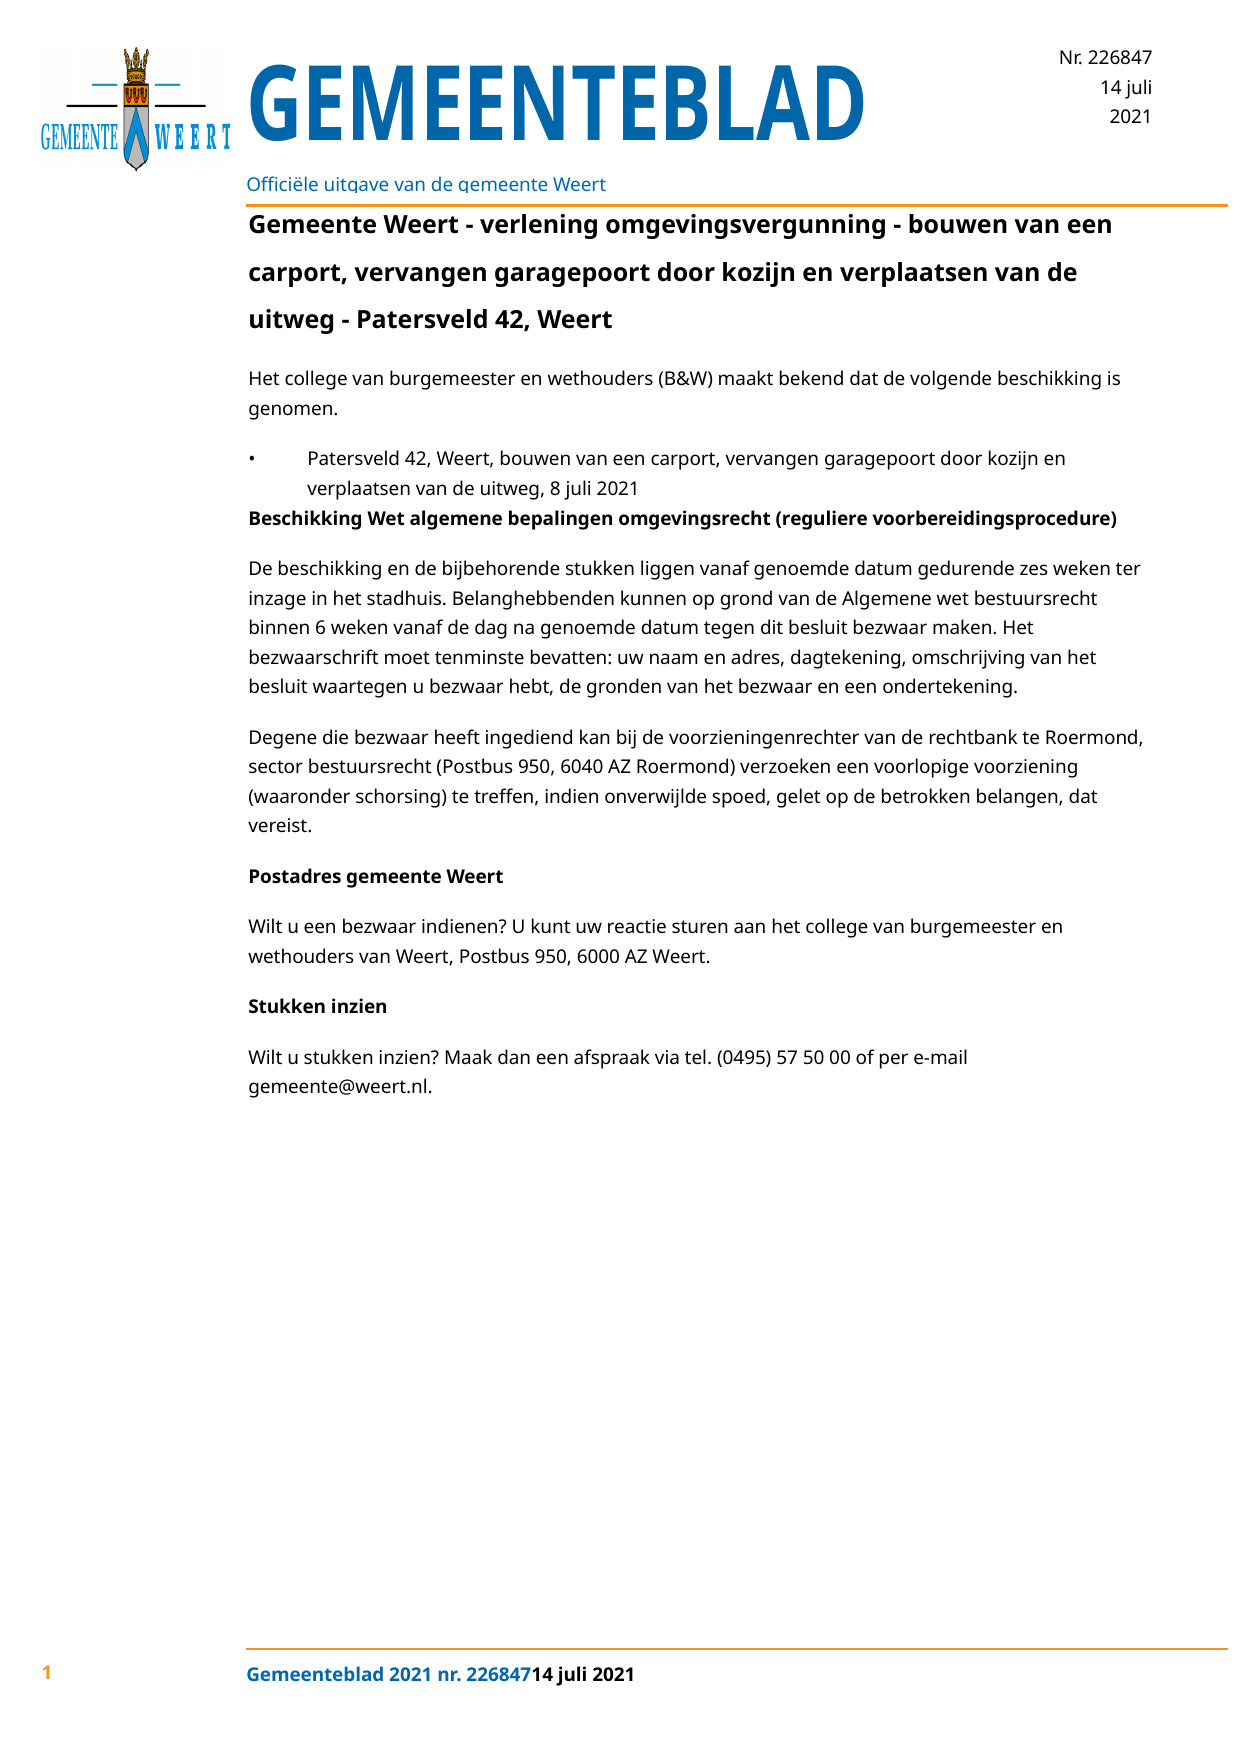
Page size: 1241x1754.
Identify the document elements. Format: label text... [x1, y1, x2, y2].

text Postadres gemeente Weert [248, 863, 1152, 889]
text Degene die bezwaar heeft ingediend kan bij de voorzieningenrechter van de rechtbank te Roermond, sector bestuursrecht (Postbus 950, 6040 AZ Roermond) verzoeken een voorlopige voorziening (waaronder schorsing) te treffen, indien onverwijlde spoed, gelet op de betrokken belangen, dat vereist. [248, 724, 1152, 838]
text De beschikking en de bijbehorende stukken liggen vanaf genoemde datum gedurende zes weken ter inzage in het stadhuis. Belanghebbenden kunnen op grond van de Algemene wet bestuursrecht binnen 6 weken vanaf de dag na genoemde datum tegen dit besluit bezwaar maken. Het bezwaarschrift moet tenminste bevatten: uw naam en adres, dagtekening, omschrijving van het besluit waartegen u bezwaar hebt, de gronden van het bezwaar en een ondertekening. [248, 555, 1152, 699]
text Gemeente Weert - verlening omgevingsvergunning - bouwen van een carport, vervangen garagepoort door kozijn en verplaatsen van de uitweg - Patersveld 42, Weert [248, 207, 1152, 336]
text Wilt u stukken inzien? Maak dan een afspraak via tel. (0495) 57 50 00 of per e-mail gemeente@weert.nl. [248, 1044, 1152, 1099]
text Het college van burgemeester en wethouders (B&W) maakt bekend dat de volgende beschikking is genomen. [248, 366, 1152, 421]
picture [41, 47, 231, 172]
list Patersveld 42, Weert, bouwen van een carport, vervangen garagepoort door kozijn en verplaatsen van de uitweg, 8 juli 2021 [248, 446, 1152, 501]
text Wilt u een bezwaar indienen? U kunt uw reactie sturen aan het college van burgemeester en wethouders van Weert, Postbus 950, 6000 AZ Weert. [248, 913, 1152, 969]
text Stukken inzien [248, 993, 1152, 1019]
text Beschikking Wet algemene bepalingen omgevingsrecht (reguliere voorbereidingsprocedure) [248, 505, 1152, 530]
